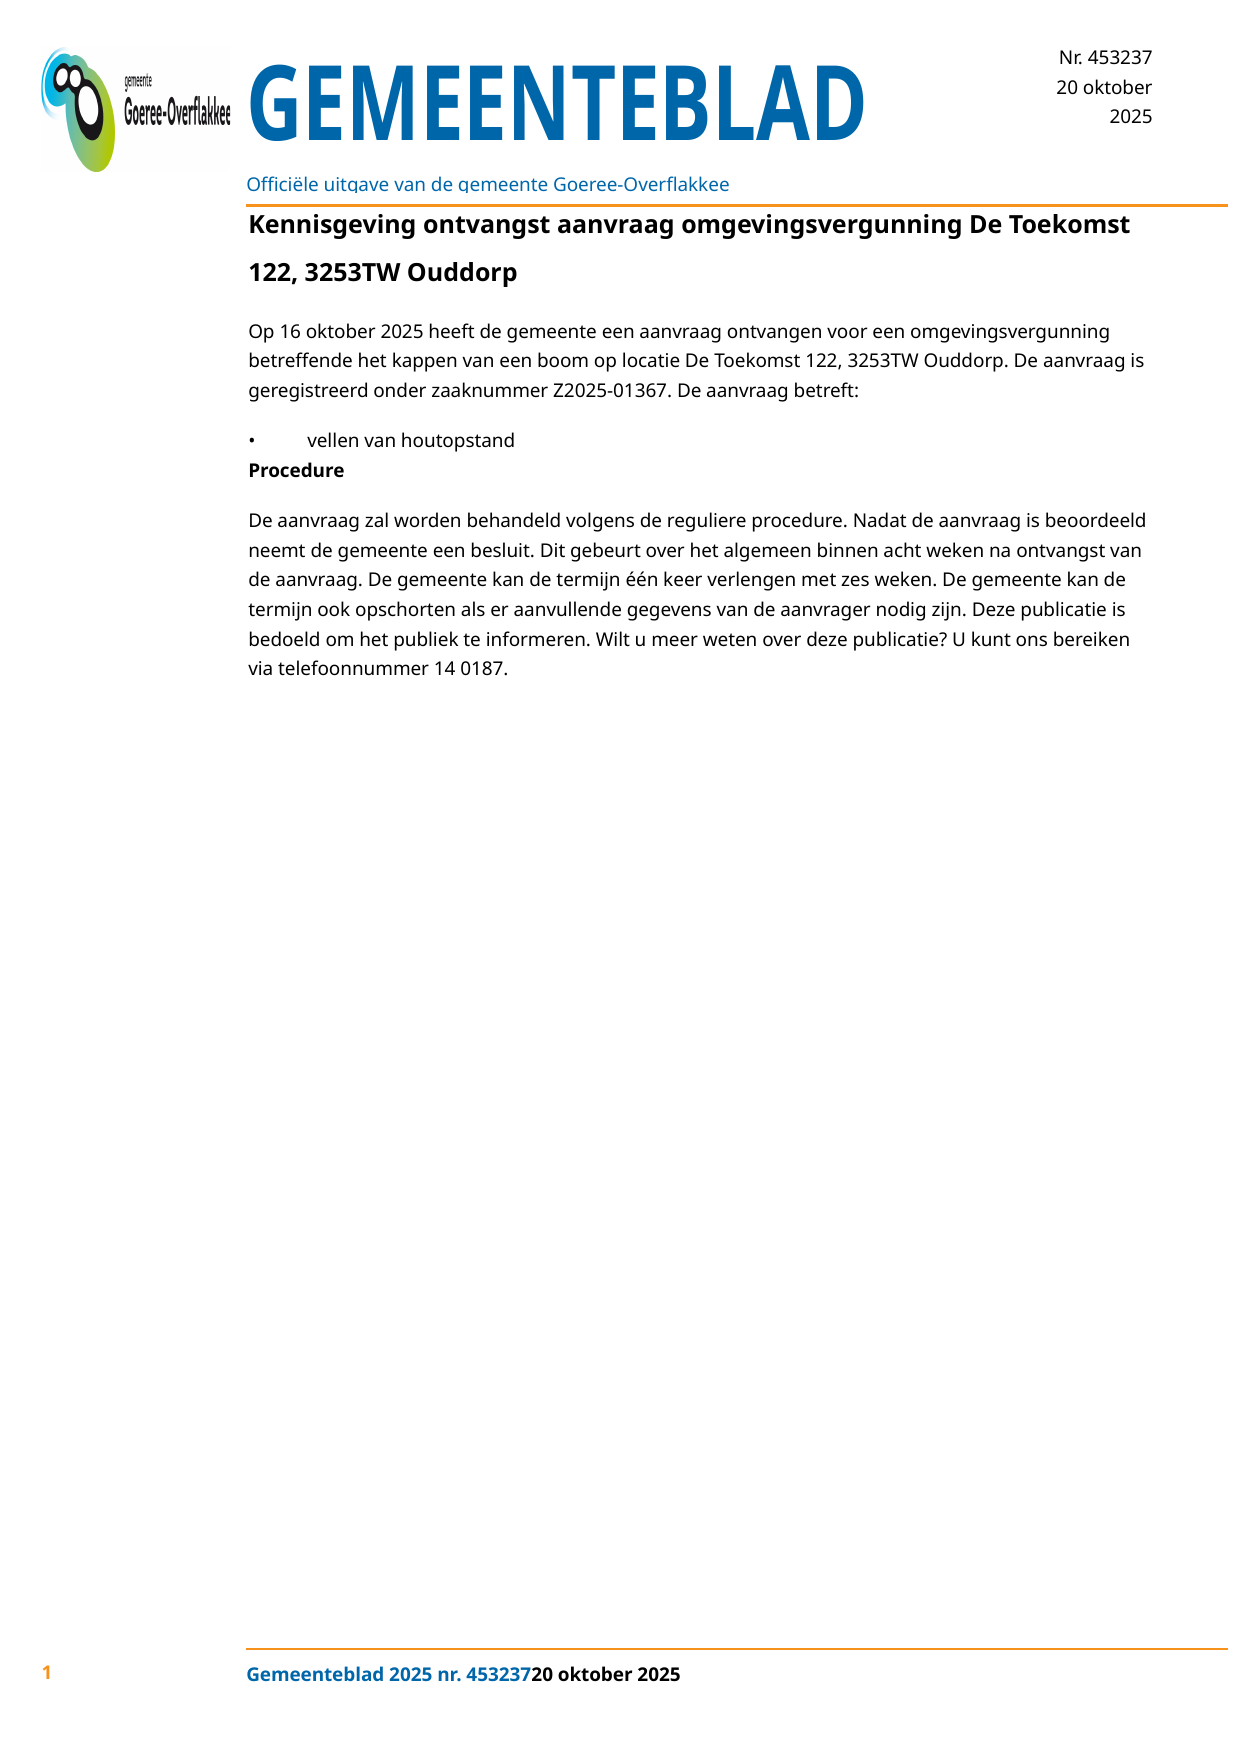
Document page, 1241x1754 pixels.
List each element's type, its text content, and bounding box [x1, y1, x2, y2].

text De aanvraag zal worden behandeld volgens de reguliere procedure. Nadat de aanvraag is beoordeeld neemt de gemeente een besluit. Dit gebeurt over het algemeen binnen acht weken na ontvangst van de aanvraag. De gemeente kan de termijn één keer verlengen met zes weken. De gemeente kan de termijn ook opschorten als er aanvullende gegevens van de aanvrager nodig zijn. Deze publicatie is bedoeld om het publiek te informeren. Wilt u meer weten over deze publicatie? U kunt ons bereiken via telefoonnummer 14 0187. [248, 507, 1152, 681]
list vellen van houtopstand [248, 427, 1152, 453]
text Procedure [248, 457, 1152, 483]
text Op 16 oktober 2025 heeft de gemeente een aanvraag ontvangen voor een omgevingsvergunning betreffende het kappen van een boom op locatie De Toekomst 122, 3253TW Ouddorp. De aanvraag is geregistreerd onder zaaknummer Z2025-01367. De aanvraag betreft: [248, 318, 1152, 403]
text Kennisgeving ontvangst aanvraag omgevingsvergunning De Toekomst 122, 3253TW Ouddorp [248, 207, 1152, 288]
picture [41, 47, 231, 172]
